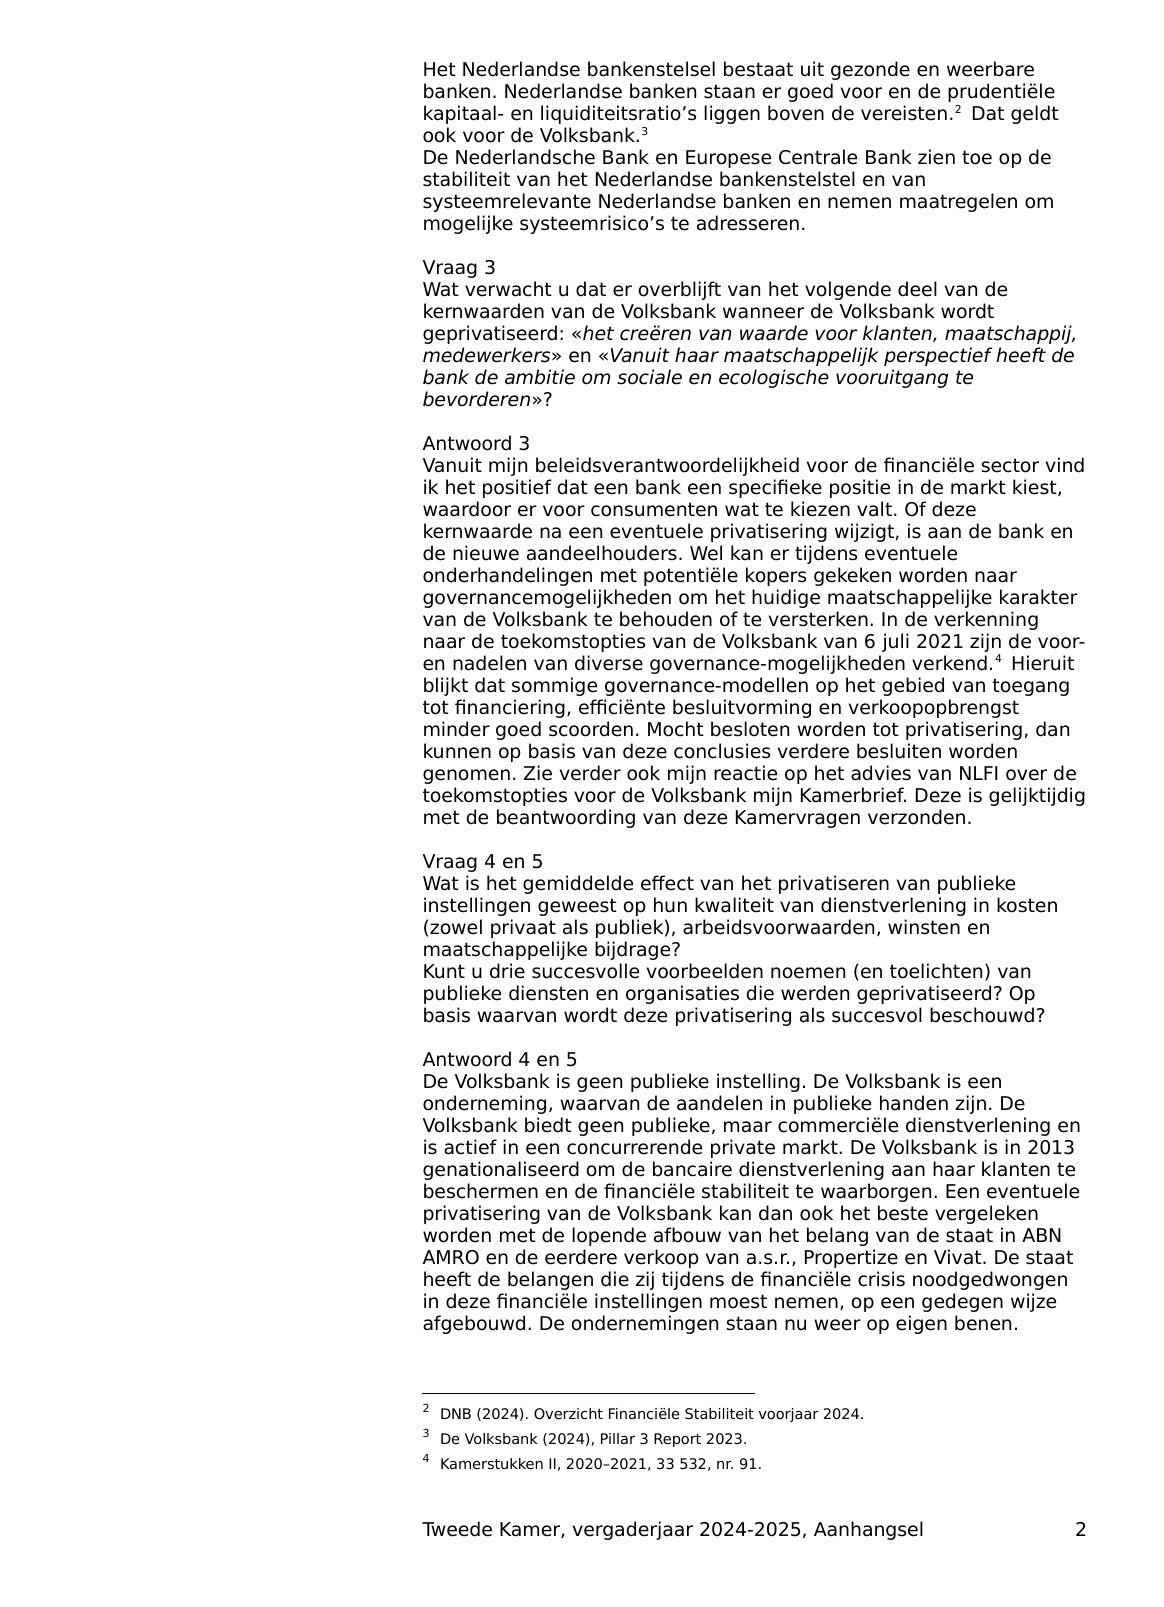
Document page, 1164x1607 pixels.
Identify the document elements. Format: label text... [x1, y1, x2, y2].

text Vraag 4 en 5 [422, 851, 1087, 873]
text De Nederlandsche Bank en Europese Centrale Bank zien toe op de stabiliteit van het Nederlandse bankenstelstel en van systeemrelevante Nederlandse banken en nemen maatregelen om mogelijke systeemrisico’s te adresseren. [422, 147, 1087, 235]
text Antwoord 3 [422, 433, 1087, 455]
text Kunt u drie succesvolle voorbeelden noemen (en toelichten) van publieke diensten en organisaties die werden geprivatiseerd? Op basis waarvan wordt deze privatisering als succesvol beschouwd? [422, 961, 1087, 1027]
text De Volksbank (2024), Pillar 3 Report 2023. [422, 1427, 1087, 1449]
text Kamerstukken II, 2020–2021, 33 532, nr. 91. [422, 1452, 1087, 1474]
text Antwoord 4 en 5 [422, 1049, 1087, 1071]
text Vanuit mijn beleidsverantwoordelijkheid voor de financiële sector vind ik het positief dat een bank een specifieke positie in de markt kiest, waardoor er voor consumenten wat te kiezen valt. Of deze kernwaarde na een eventuele privatisering wijzigt, is aan de bank en de nieuwe aandeelhouders. Wel kan er tijdens eventuele onderhandelingen met potentiële kopers gekeken worden naar governancemogelijkheden om het huidige maatschappelijke karakter van de Volksbank te behouden of te versterken. In de verkenning naar de toekomstopties van de Volksbank van 6 juli 2021 zijn de voor- en nadelen van diverse governance-mogelijkheden verkend. Hieruit blijkt dat sommige governance-modellen op het gebied van toegang tot financiering, efficiënte besluitvorming en verkoopopbrengst minder goed scoorden. Mocht besloten worden tot privatisering, dan kunnen op basis van deze conclusies verdere besluiten worden genomen. Zie verder ook mijn reactie op het advies van NLFI over de toekomstopties voor de Volksbank mijn Kamerbrief. Deze is gelijktijdig met de beantwoording van deze Kamervragen verzonden. [422, 455, 1087, 829]
text Wat is het gemiddelde effect van het privatiseren van publieke instellingen geweest op hun kwaliteit van dienstverlening in kosten (zowel privaat als publiek), arbeidsvoorwaarden, winsten en maatschappelijke bijdrage? [422, 873, 1087, 961]
text De Volksbank is geen publieke instelling. De Volksbank is een onderneming, waarvan de aandelen in publieke handen zijn. De Volksbank biedt geen publieke, maar commerciële dienstverlening en is actief in een concurrerende private markt. De Volksbank is in 2013 genationaliseerd om de bancaire dienstverlening aan haar klanten te beschermen en de financiële stabiliteit te waarborgen. Een eventuele privatisering van de Volksbank kan dan ook het beste vergeleken worden met de lopende afbouw van het belang van de staat in ABN AMRO en de eerdere verkoop van a.s.r., Propertize en Vivat. De staat heeft de belangen die zij tijdens de financiële crisis noodgedwongen in deze financiële instellingen moest nemen, op een gedegen wijze afgebouwd. De ondernemingen staan nu weer op eigen benen. [422, 1071, 1087, 1335]
text Wat verwacht u dat er overblijft van het volgende deel van de kernwaarden van de Volksbank wanneer de Volksbank wordt geprivatiseerd: «het creëren van waarde voor klanten, maatschappij, medewerkers» en «Vanuit haar maatschappelijk perspectief heeft de bank de ambitie om sociale en ecologische vooruitgang te bevorderen»? [422, 279, 1087, 411]
text Het Nederlandse bankenstelsel bestaat uit gezonde en weerbare banken. Nederlandse banken staan er goed voor en de prudentiële kapitaal- en liquiditeitsratio’s liggen boven de vereisten. Dat geldt ook voor de Volksbank. [422, 59, 1087, 147]
text Vraag 3 [422, 257, 1087, 279]
text DNB (2024). Overzicht Financiële Stabiliteit voorjaar 2024. [422, 1402, 1087, 1424]
